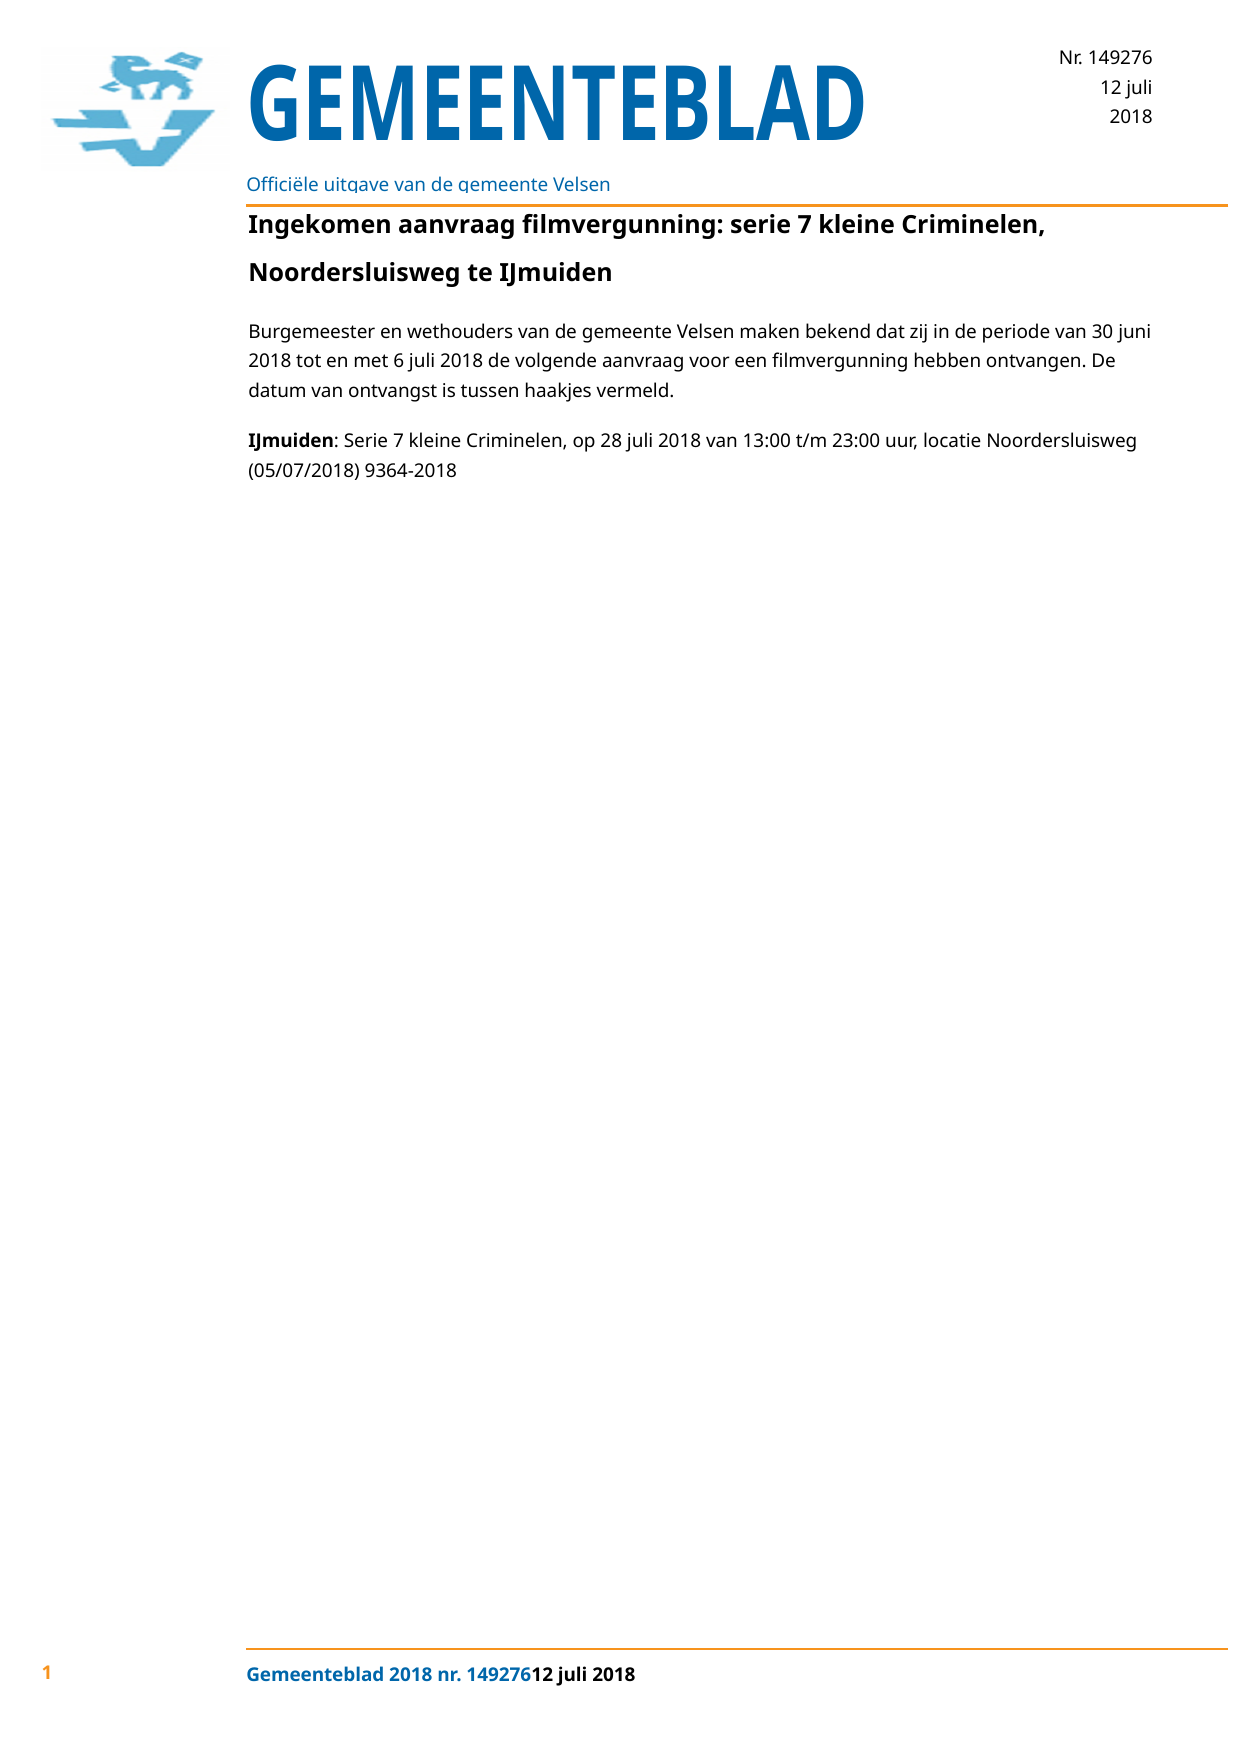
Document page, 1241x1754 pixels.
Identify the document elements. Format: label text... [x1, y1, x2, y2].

text Ingekomen aanvraag filmvergunning: serie 7 kleine Criminelen, Noordersluisweg te IJmuiden [248, 207, 1152, 288]
text IJmuiden: Serie 7 kleine Criminelen, op 28 juli 2018 van 13:00 t/m 23:00 uur, locatie Noordersluisweg (05/07/2018) 9364-2018 [248, 427, 1152, 483]
text Burgemeester en wethouders van de gemeente Velsen maken bekend dat zij in de periode van 30 juni 2018 tot en met 6 juli 2018 de volgende aanvraag voor een filmvergunning hebben ontvangen. De datum van ontvangst is tussen haakjes vermeld. [248, 318, 1152, 403]
picture [41, 47, 231, 172]
